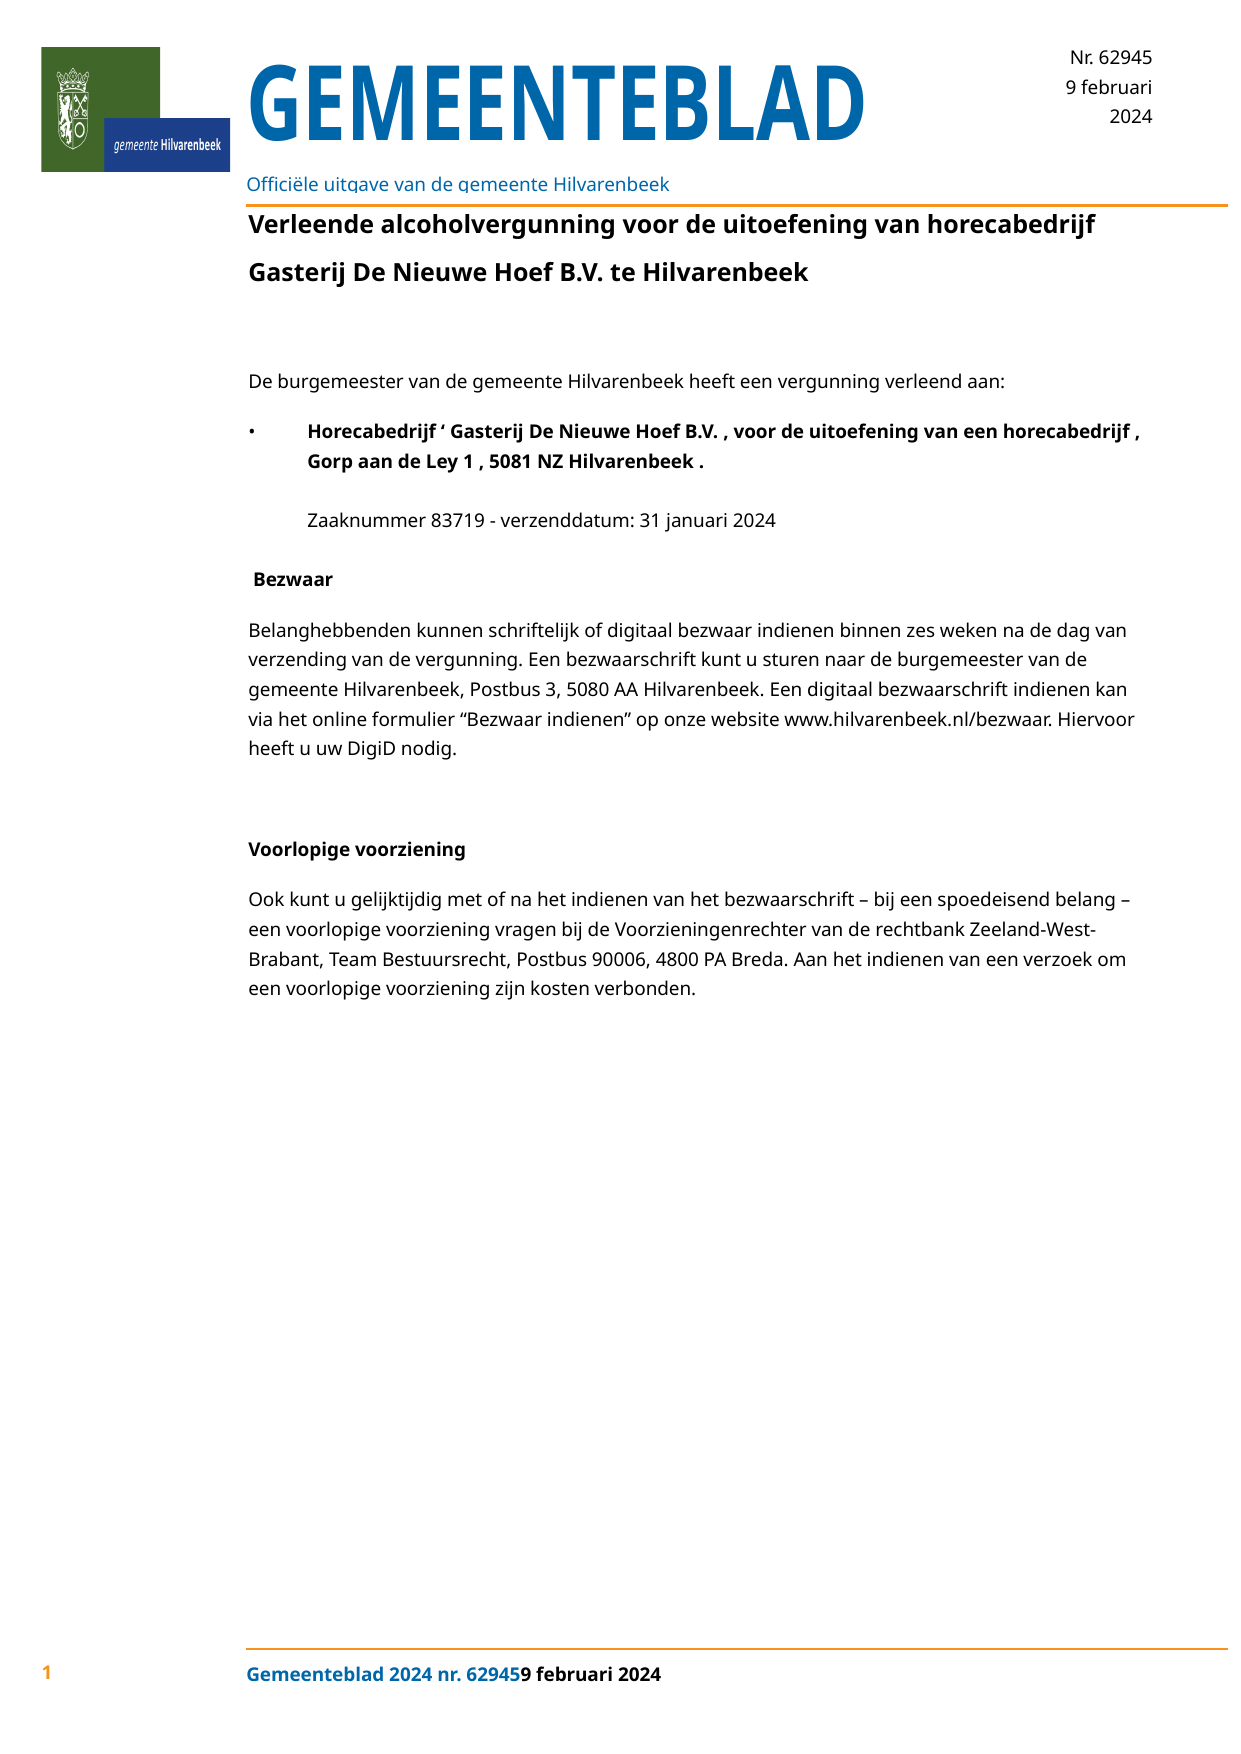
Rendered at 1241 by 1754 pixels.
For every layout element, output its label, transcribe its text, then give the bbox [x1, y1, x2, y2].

text Verleende alcoholvergunning voor de uitoefening van horecabedrijf Gasterij De Nieuwe Hoef B.V. te Hilvarenbeek [248, 207, 1152, 288]
text Ook kunt u gelijktijdig met of na het indienen van het bezwaarschrift – bij een spoedeisend belang – een voorlopige voorziening vragen bij de Voorzieningenrechter van de rechtbank Zeeland-West-Brabant, Team Bestuursrecht, Postbus 90006, 4800 PA Breda. Aan het indienen van een verzoek om een voorlopige voorziening zijn kosten verbonden. [248, 887, 1152, 1001]
text Belanghebbenden kunnen schriftelijk of digitaal bezwaar indienen binnen zes weken na de dag van verzending van de vergunning. Een bezwaarschrift kunt u sturen naar de burgemeester van de gemeente Hilvarenbeek, Postbus 3, 5080 AA Hilvarenbeek. Een digitaal bezwaarschrift indienen kan via het online formulier “Bezwaar indienen” op onze website www.hilvarenbeek.nl/bezwaar. Hiervoor heeft u uw DigiD nodig. [248, 617, 1152, 761]
text Bezwaar [248, 567, 1152, 592]
text Voorlopige voorziening [248, 836, 1152, 862]
list Horecabedrijf ‘ Gasterij De Nieuwe Hoef B.V. , voor de uitoefening van een horecabedrijf , Gorp aan de Ley 1 , 5081 NZ Hilvarenbeek . [248, 419, 1152, 474]
list Zaaknummer 83719 - verzenddatum: 31 januari 2024 [248, 507, 1152, 533]
picture [41, 47, 231, 172]
text De burgemeester van de gemeente Hilvarenbeek heeft een vergunning verleend aan: [248, 368, 1152, 394]
